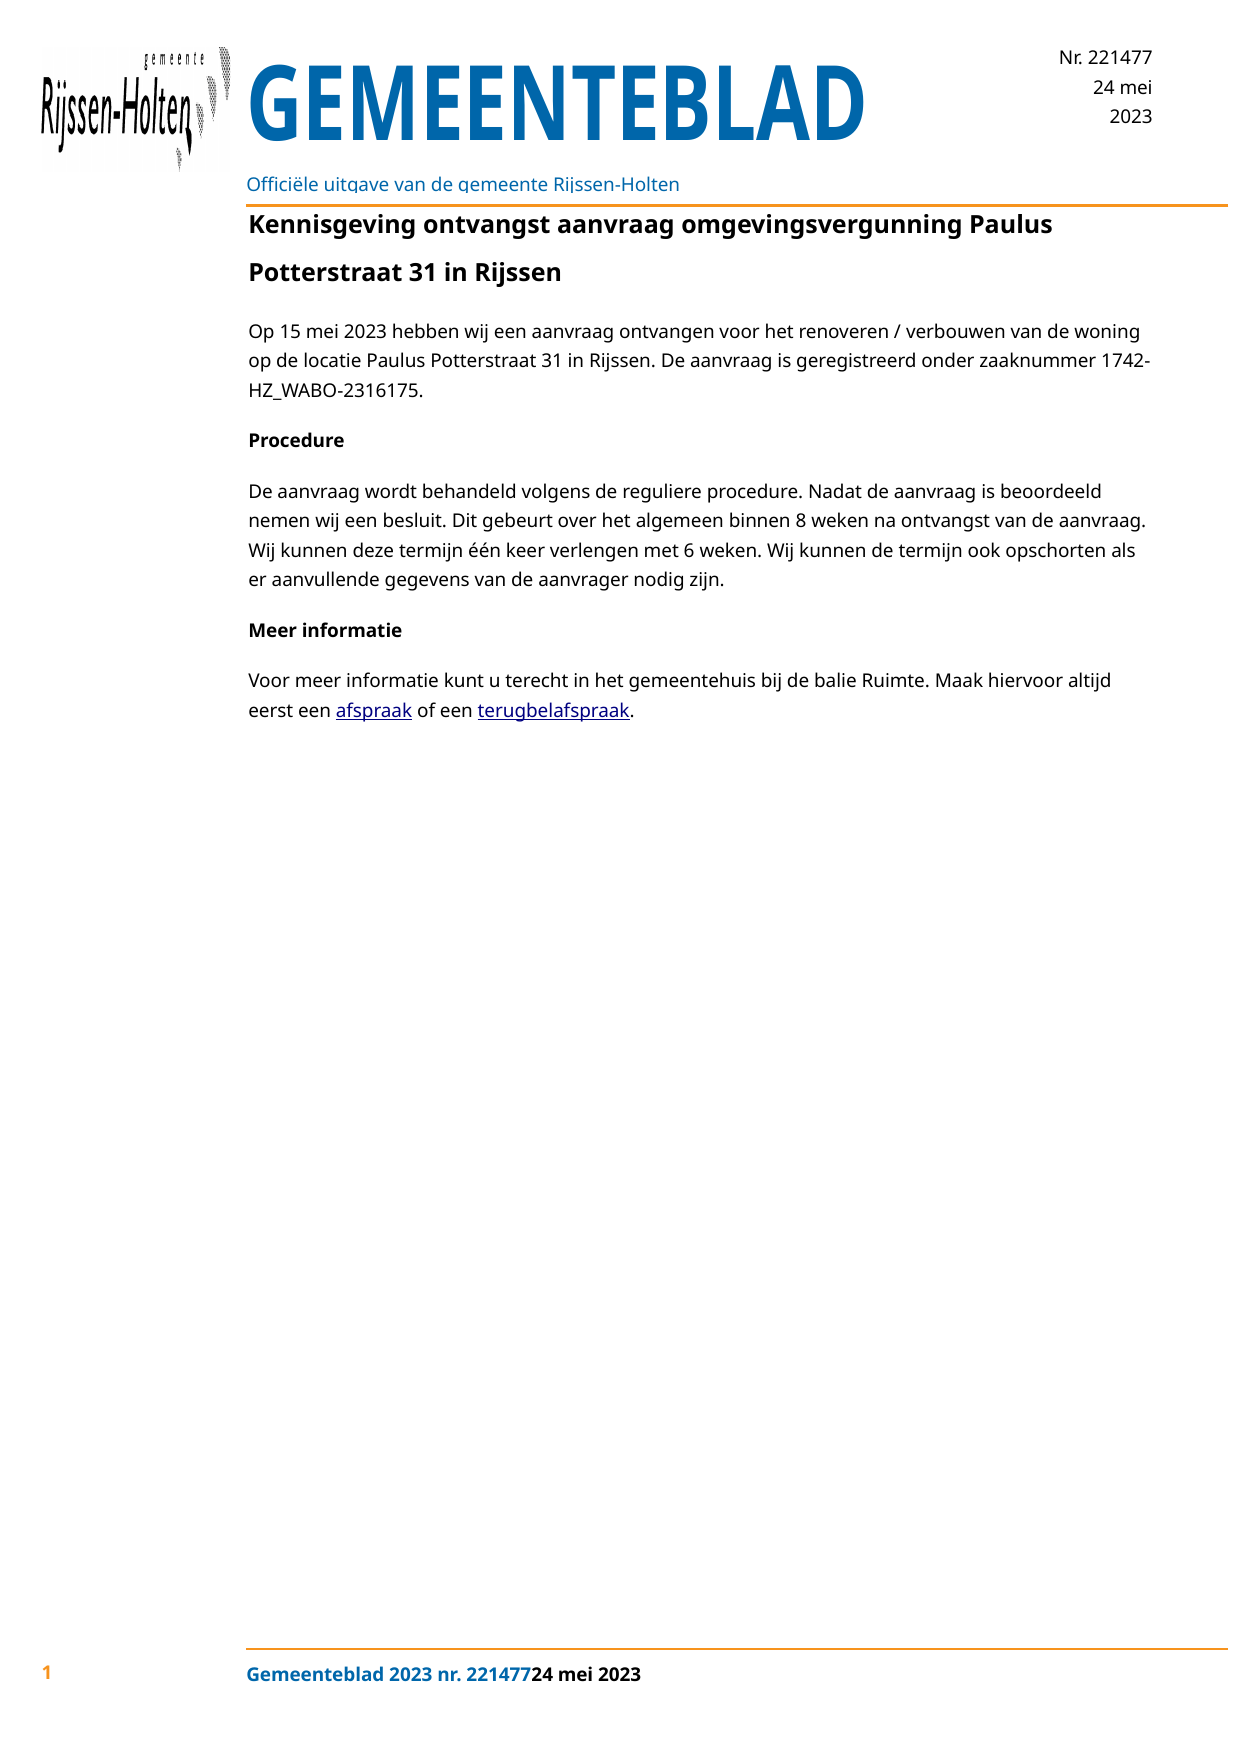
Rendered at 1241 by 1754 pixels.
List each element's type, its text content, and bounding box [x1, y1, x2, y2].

text Voor meer informatie kunt u terecht in het gemeentehuis bij de balie Ruimte. Maak hiervoor altijd eerst een afspraak of een terugbelafspraak. [248, 667, 1152, 723]
text Procedure [248, 427, 1152, 453]
text Kennisgeving ontvangst aanvraag omgevingsvergunning Paulus Potterstraat 31 in Rijssen [248, 207, 1152, 288]
text Op 15 mei 2023 hebben wij een aanvraag ontvangen voor het renoveren / verbouwen van de woning op de locatie Paulus Potterstraat 31 in Rijssen. De aanvraag is geregistreerd onder zaaknummer 1742-HZ_WABO-2316175. [248, 318, 1152, 403]
text Meer informatie [248, 617, 1152, 643]
text De aanvraag wordt behandeld volgens de reguliere procedure. Nadat de aanvraag is beoordeeld nemen wij een besluit. Dit gebeurt over het algemeen binnen 8 weken na ontvangst van de aanvraag. Wij kunnen deze termijn één keer verlengen met 6 weken. Wij kunnen de termijn ook opschorten als er aanvullende gegevens van de aanvrager nodig zijn. [248, 478, 1152, 592]
picture [41, 47, 231, 172]
